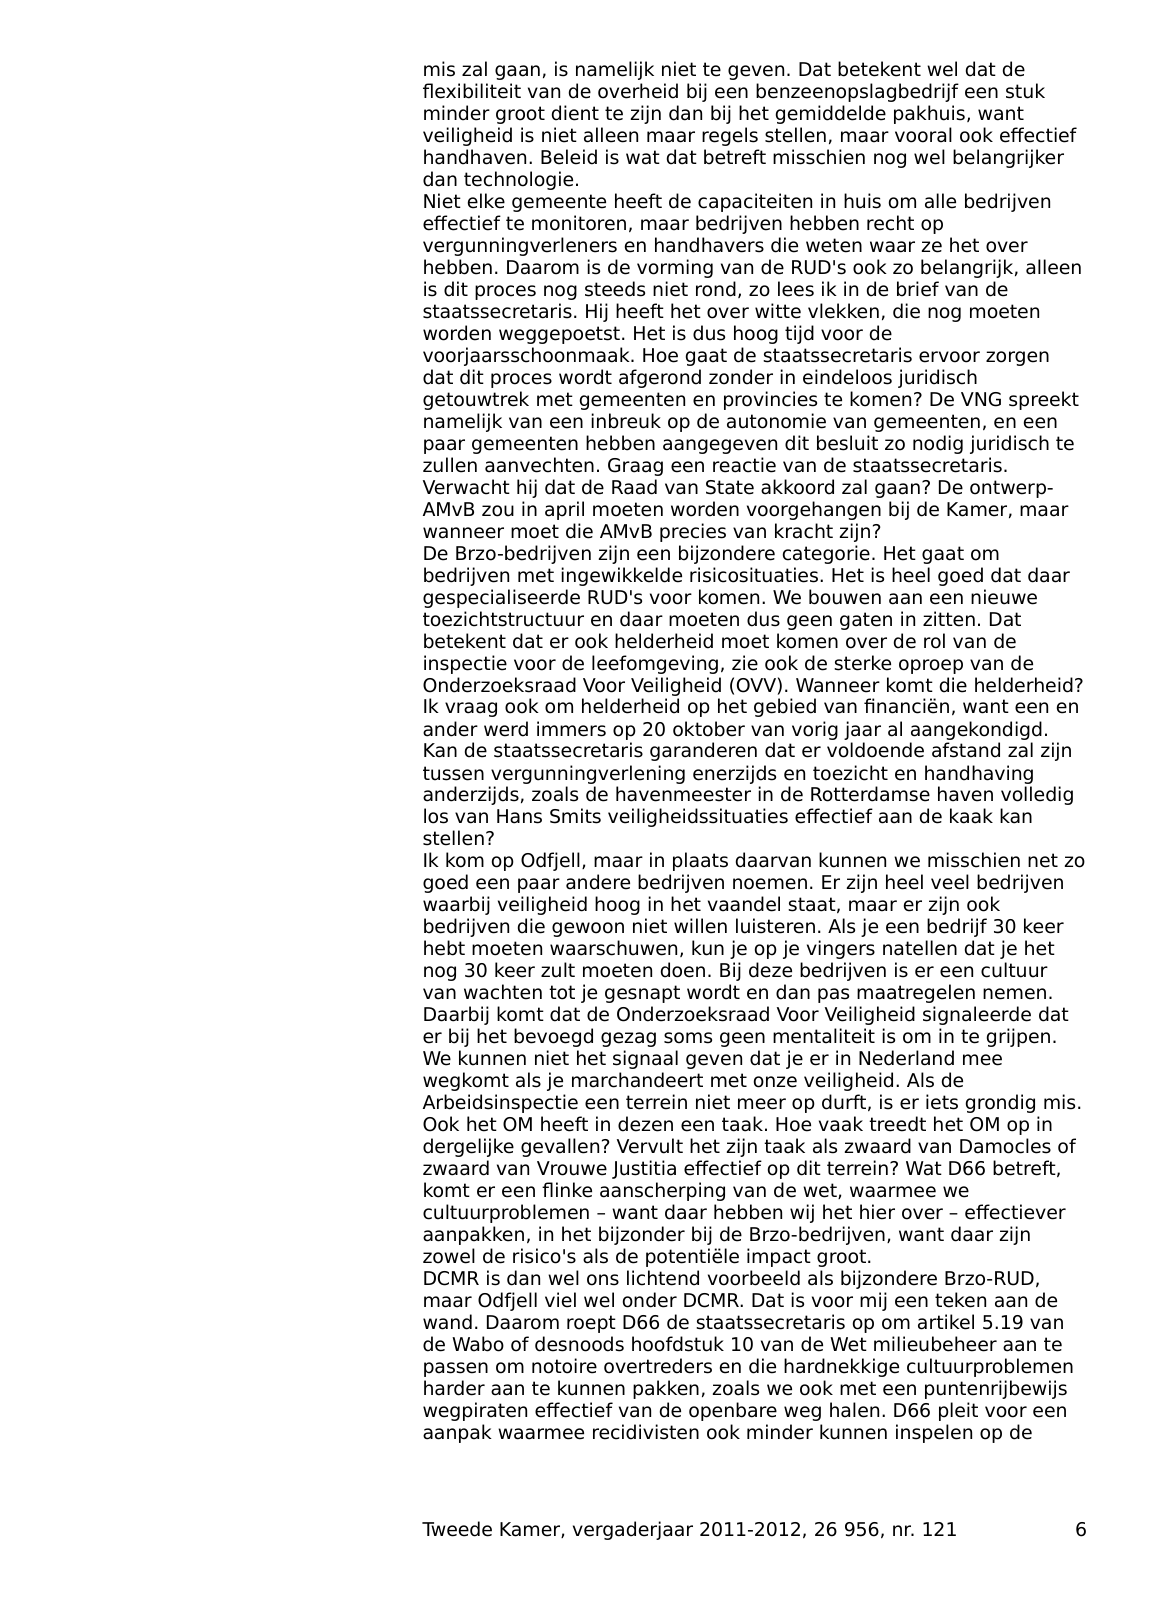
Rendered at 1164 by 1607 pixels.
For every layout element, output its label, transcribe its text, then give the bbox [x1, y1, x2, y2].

text De Brzo-bedrijven zijn een bijzondere categorie. Het gaat om bedrijven met ingewikkelde risicosituaties. Het is heel goed dat daar gespecialiseerde RUD's voor komen. We bouwen aan een nieuwe toezichtstructuur en daar moeten dus geen gaten in zitten. Dat betekent dat er ook helderheid moet komen over de rol van de inspectie voor de leefomgeving, zie ook de sterke oproep van de Onderzoeksraad Voor Veiligheid (OVV). Wanneer komt die helderheid? Ik vraag ook om helderheid op het gebied van financiën, want een en ander werd immers op 20 oktober van vorig jaar al aangekondigd. Kan de staatssecretaris garanderen dat er voldoende afstand zal zijn tussen vergunningverlening enerzijds en toezicht en handhaving anderzijds, zoals de havenmeester in de Rotterdamse haven volledig los van Hans Smits veiligheidssituaties effectief aan de kaak kan stellen? [422, 543, 1087, 850]
text Ook het OM heeft in dezen een taak. Hoe vaak treedt het OM op in dergelijke gevallen? Vervult het zijn taak als zwaard van Damocles of zwaard van Vrouwe Justitia effectief op dit terrein? Wat D66 betreft, komt er een flinke aanscherping van de wet, waarmee we cultuurproblemen – want daar hebben wij het hier over – effectiever aanpakken, in het bijzonder bij de Brzo-bedrijven, want daar zijn zowel de risico's als de potentiële impact groot. [422, 1114, 1087, 1268]
text DCMR is dan wel ons lichtend voorbeeld als bijzondere Brzo-RUD, maar Odfjell viel wel onder DCMR. Dat is voor mij een teken aan de wand. Daarom roept D66 de staatssecretaris op om artikel 5.19 van de Wabo of desnoods hoofdstuk 10 van de Wet milieubeheer aan te passen om notoire overtreders en die hardnekkige cultuurproblemen harder aan te kunnen pakken, zoals we ook met een puntenrijbewijs wegpiraten effectief van de openbare weg halen. D66 pleit voor een aanpak waarmee recidivisten ook minder kunnen inspelen op de [422, 1268, 1087, 1444]
text mis zal gaan, is namelijk niet te geven. Dat betekent wel dat de flexibiliteit van de overheid bij een benzeenopslagbedrijf een stuk minder groot dient te zijn dan bij het gemiddelde pakhuis, want veiligheid is niet alleen maar regels stellen, maar vooral ook effectief handhaven. Beleid is wat dat betreft misschien nog wel belangrijker dan technologie. [422, 59, 1087, 191]
text Niet elke gemeente heeft de capaciteiten in huis om alle bedrijven effectief te monitoren, maar bedrijven hebben recht op vergunningverleners en handhavers die weten waar ze het over hebben. Daarom is de vorming van de RUD's ook zo belangrijk, alleen is dit proces nog steeds niet rond, zo lees ik in de brief van de staatssecretaris. Hij heeft het over witte vlekken, die nog moeten worden weggepoetst. Het is dus hoog tijd voor de voorjaarsschoonmaak. Hoe gaat de staatssecretaris ervoor zorgen dat dit proces wordt afgerond zonder in eindeloos juridisch getouwtrek met gemeenten en provincies te komen? De VNG spreekt namelijk van een inbreuk op de autonomie van gemeenten, en een paar gemeenten hebben aangegeven dit besluit zo nodig juridisch te zullen aanvechten. Graag een reactie van de staatssecretaris. Verwacht hij dat de Raad van State akkoord zal gaan? De ontwerp-AMvB zou in april moeten worden voorgehangen bij de Kamer, maar wanneer moet die AMvB precies van kracht zijn? [422, 191, 1087, 543]
text Ik kom op Odfjell, maar in plaats daarvan kunnen we misschien net zo goed een paar andere bedrijven noemen. Er zijn heel veel bedrijven waarbij veiligheid hoog in het vaandel staat, maar er zijn ook bedrijven die gewoon niet willen luisteren. Als je een bedrijf 30 keer hebt moeten waarschuwen, kun je op je vingers natellen dat je het nog 30 keer zult moeten doen. Bij deze bedrijven is er een cultuur van wachten tot je gesnapt wordt en dan pas maatregelen nemen. Daarbij komt dat de Onderzoeksraad Voor Veiligheid signaleerde dat er bij het bevoegd gezag soms geen mentaliteit is om in te grijpen. We kunnen niet het signaal geven dat je er in Nederland mee wegkomt als je marchandeert met onze veiligheid. Als de Arbeidsinspectie een terrein niet meer op durft, is er iets grondig mis. [422, 850, 1087, 1114]
